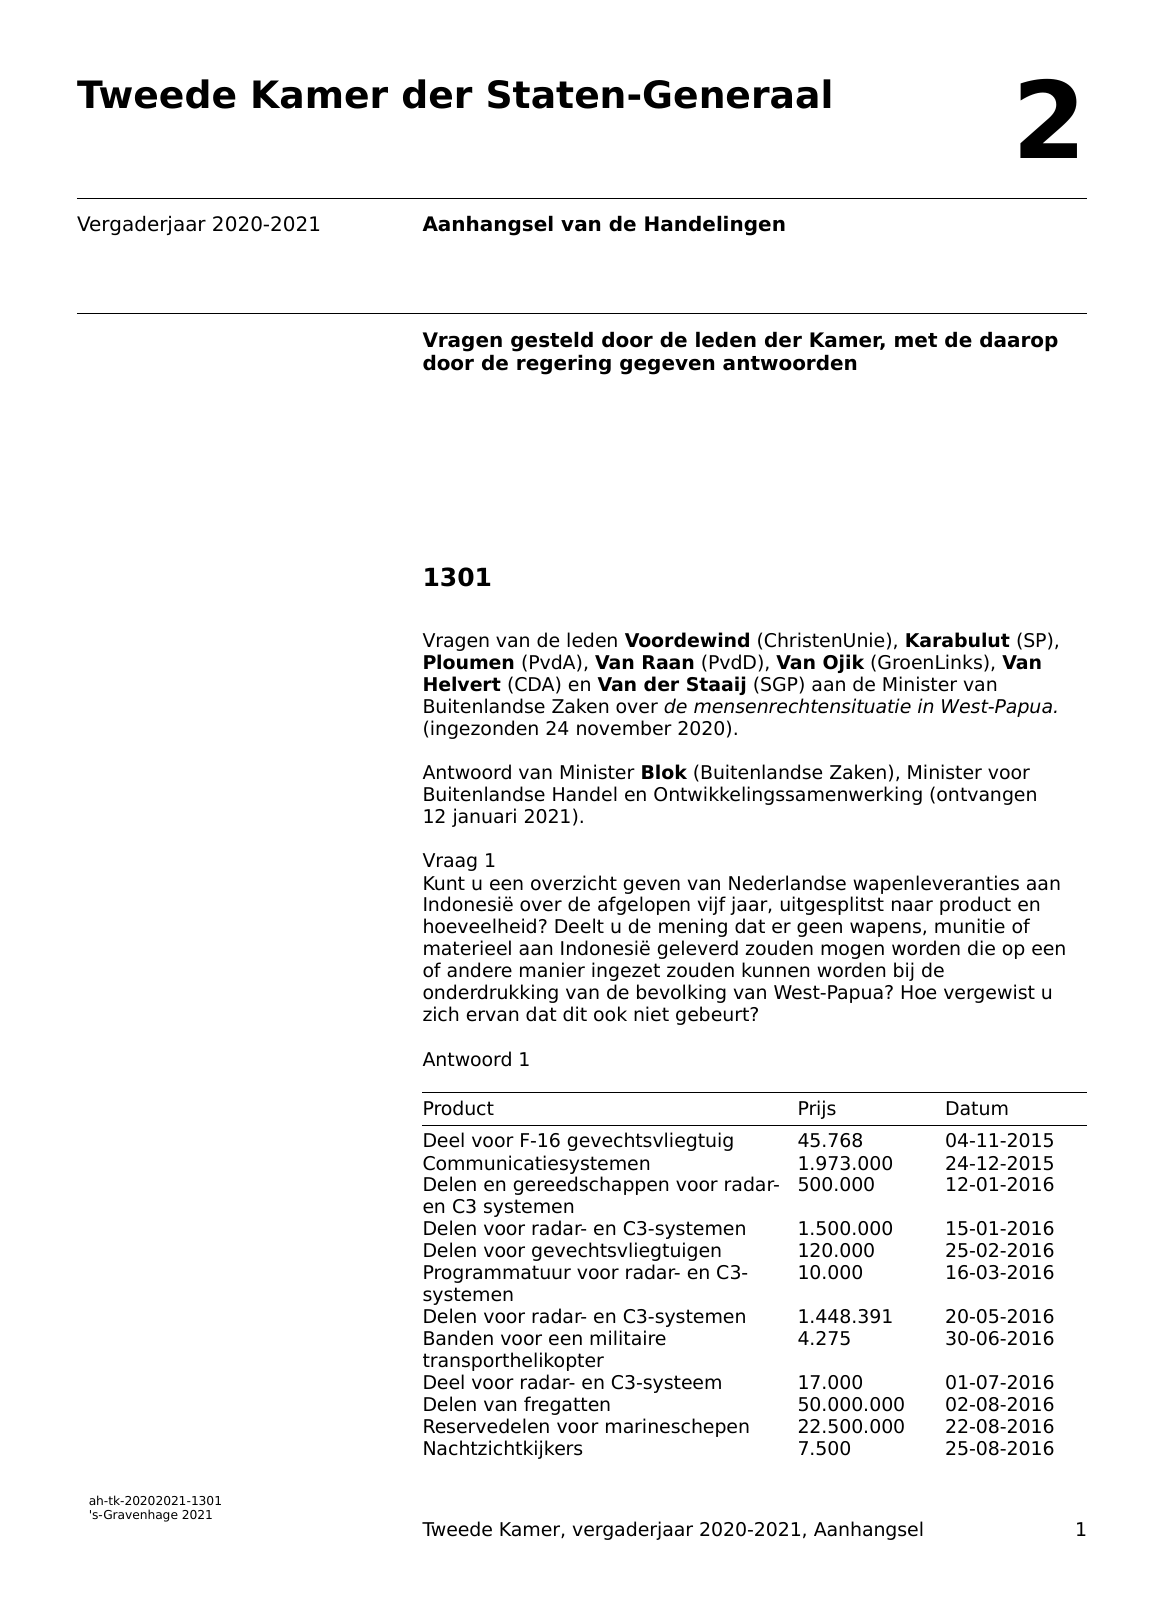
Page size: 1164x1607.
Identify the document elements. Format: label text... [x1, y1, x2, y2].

text ah-tk-20202021-1301 [88, 1494, 323, 1508]
table_cell Delen en gereedschappen voor radar- en C3 systemen [422, 1174, 791, 1218]
text Antwoord van Minister Blok (Buitenlandse Zaken), Minister voor Buitenlandse Handel en Ontwikkelingssamenwerking (ontvangen 12 januari 2021). [422, 762, 1087, 828]
table_cell 120.000 [791, 1240, 939, 1262]
text 's-Gravenhage 2021 [88, 1508, 323, 1522]
table_cell 10.000 [791, 1262, 939, 1306]
table_header Tweede Kamer der Staten-Generaal [77, 59, 886, 198]
table_cell 1.500.000 [791, 1218, 939, 1240]
text Vragen van de leden Voordewind (ChristenUnie), Karabulut (SP), Ploumen (PvdA), Van Raan (PvdD), Van Ojik (GroenLinks), Van Helvert (CDA) en Van der Staaij (SGP) aan de Minister van Buitenlandse Zaken over de mensenrechtensituatie in West-Papua. (ingezonden 24 november 2020). [422, 630, 1087, 740]
table_cell Deel voor F-16 gevechtsvliegtuig [422, 1126, 791, 1152]
table_cell 50.000.000 [791, 1394, 939, 1416]
table_cell 16-03-2016 [939, 1262, 1087, 1306]
table_cell 25-02-2016 [939, 1240, 1087, 1262]
table_cell 500.000 [791, 1174, 939, 1218]
text Kunt u een overzicht geven van Nederlandse wapenleveranties aan Indonesië over de afgelopen vijf jaar, uitgesplitst naar product en hoeveelheid? Deelt u de mening dat er geen wapens, munitie of materieel aan Indonesië geleverd zouden mogen worden die op een of andere manier ingezet zouden kunnen worden bij de onderdrukking van de bevolking van West-Papua? Hoe vergewist u zich ervan dat dit ook niet gebeurt? [422, 872, 1087, 1026]
text Vraag 1 [422, 850, 1087, 872]
table_cell 1.448.391 [791, 1306, 939, 1328]
table_cell 22-08-2016 [939, 1416, 1087, 1438]
table_cell Delen voor radar- en C3-systemen [422, 1306, 791, 1328]
table_cell [77, 314, 422, 375]
table_cell 24-12-2015 [939, 1153, 1087, 1174]
text Antwoord 1 [422, 1048, 1087, 1070]
table_cell Vergaderjaar 2020-2021 [77, 199, 422, 313]
table_cell 25-08-2016 [939, 1438, 1087, 1460]
text 1301 [422, 563, 1087, 592]
table_cell 7.500 [791, 1438, 939, 1460]
table_cell 22.500.000 [791, 1416, 939, 1438]
table_cell 17.000 [791, 1372, 939, 1394]
table_cell 4.275 [791, 1328, 939, 1372]
table_header Datum [939, 1093, 1087, 1125]
table_cell Vragen gesteld door de leden der Kamer, met de daarop door de regering gegeven antwoorden [422, 314, 1087, 375]
table_header Product [422, 1093, 791, 1125]
table_cell 30-06-2016 [939, 1328, 1087, 1372]
table_cell Reservedelen voor marineschepen [422, 1416, 791, 1438]
table_header Prijs [791, 1093, 939, 1125]
table_cell Banden voor een militaire transporthelikopter [422, 1328, 791, 1372]
table_cell Delen voor radar- en C3-systemen [422, 1218, 791, 1240]
table_cell Deel voor radar- en C3-systeem [422, 1372, 791, 1394]
table_cell 15-01-2016 [939, 1218, 1087, 1240]
table_cell Aanhangsel van de Handelingen [422, 199, 1087, 313]
table_cell 20-05-2016 [939, 1306, 1087, 1328]
table_cell 01-07-2016 [939, 1372, 1087, 1394]
table_cell 12-01-2016 [939, 1174, 1087, 1218]
table_cell Nachtzichtkijkers [422, 1438, 791, 1460]
table_cell 02-08-2016 [939, 1394, 1087, 1416]
table_header 2 [886, 59, 1087, 198]
table_cell 45.768 [791, 1126, 939, 1152]
table_cell Delen voor gevechtsvliegtuigen [422, 1240, 791, 1262]
table_cell Programmatuur voor radar- en C3-systemen [422, 1262, 791, 1306]
table_cell 04-11-2015 [939, 1126, 1087, 1152]
table_cell Delen van fregatten [422, 1394, 791, 1416]
table_cell Communicatiesystemen [422, 1153, 791, 1174]
table_cell 1.973.000 [791, 1153, 939, 1174]
